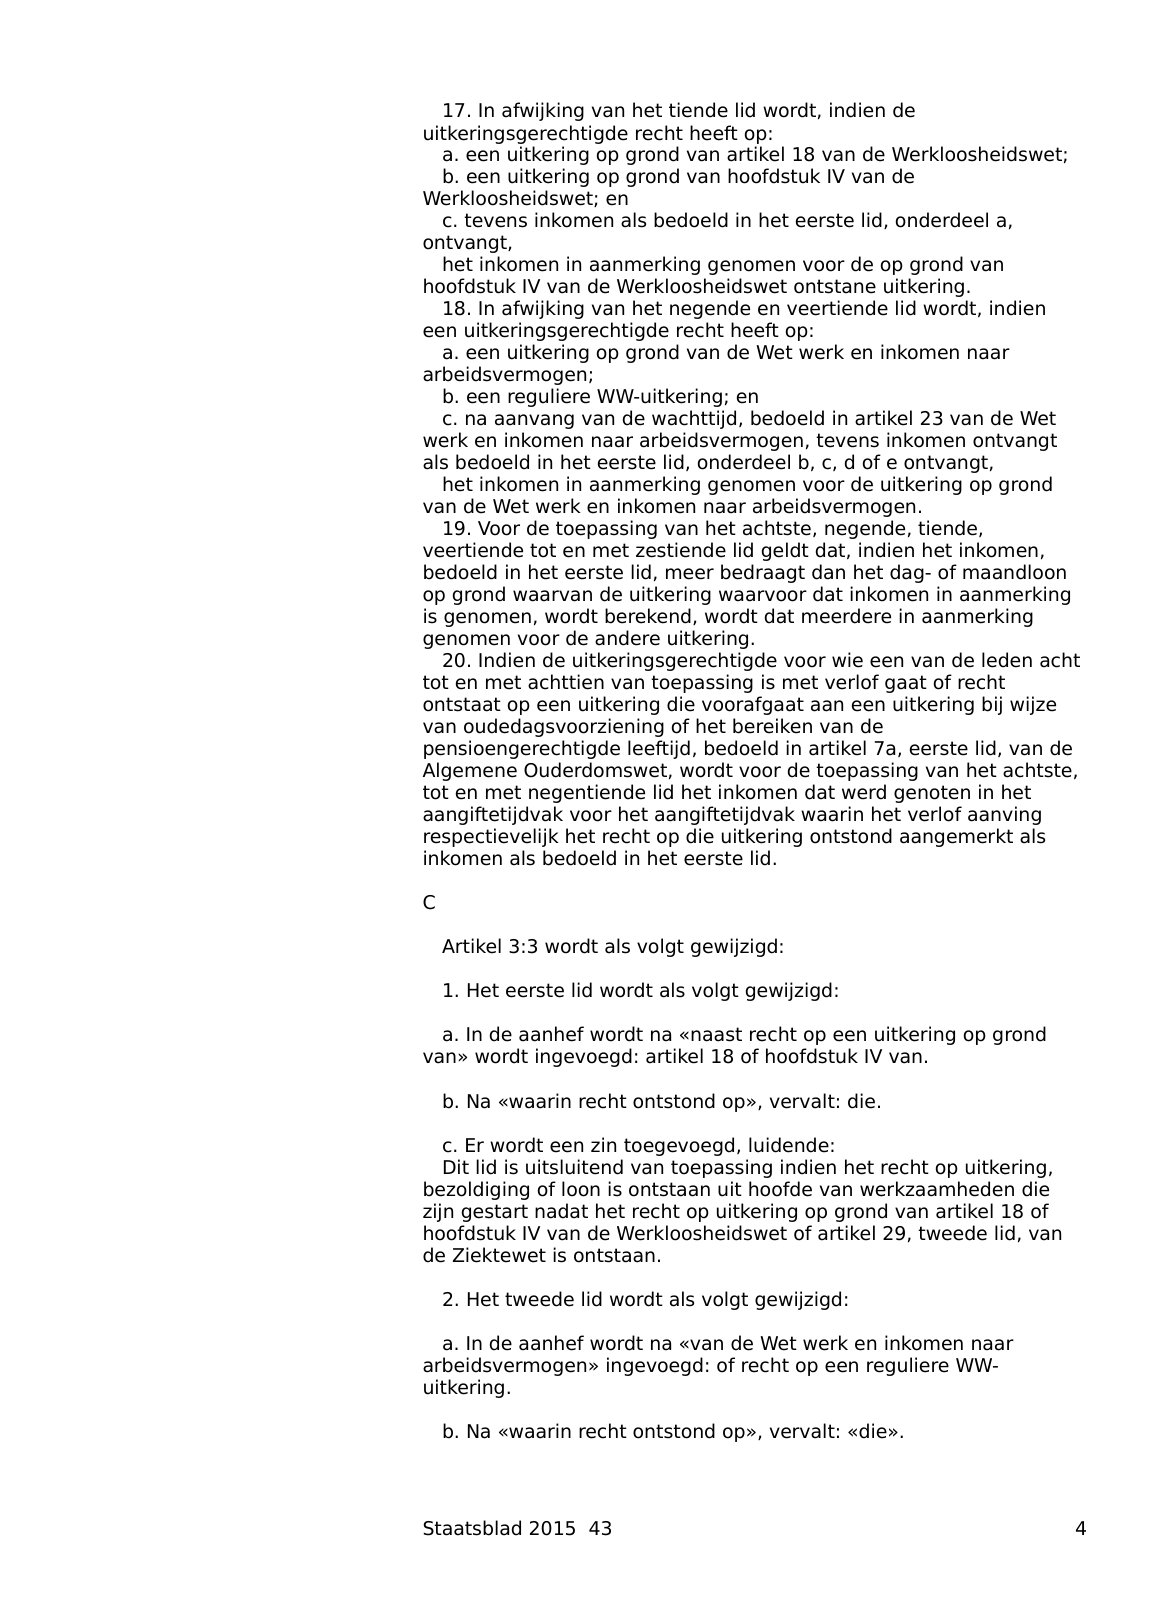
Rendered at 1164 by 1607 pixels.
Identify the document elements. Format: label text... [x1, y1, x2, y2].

text b. een reguliere WW-uitkering; en [422, 386, 1087, 408]
text c. Er wordt een zin toegevoegd, luidende: [422, 1135, 1087, 1157]
text c. na aanvang van de wachttijd, bedoeld in artikel 23 van de Wet werk en inkomen naar arbeidsvermogen, tevens inkomen ontvangt als bedoeld in het eerste lid, onderdeel b, c, d of e ontvangt, [422, 408, 1087, 474]
text 18. In afwijking van het negende en veertiende lid wordt, indien een uitkeringsgerechtigde recht heeft op: [422, 298, 1087, 342]
text a. een uitkering op grond van artikel 18 van de Werkloosheidswet; [422, 144, 1087, 166]
text b. Na «waarin recht ontstond op», vervalt: die. [422, 1091, 1087, 1112]
text b. Na «waarin recht ontstond op», vervalt: «die». [422, 1421, 1087, 1443]
text 19. Voor de toepassing van het achtste, negende, tiende, veertiende tot en met zestiende lid geldt dat, indien het inkomen, bedoeld in het eerste lid, meer bedraagt dan het dag- of maandloon op grond waarvan de uitkering waarvoor dat inkomen in aanmerking is genomen, wordt berekend, wordt dat meerdere in aanmerking genomen voor de andere uitkering. [422, 518, 1087, 650]
text het inkomen in aanmerking genomen voor de uitkering op grond van de Wet werk en inkomen naar arbeidsvermogen. [422, 474, 1087, 518]
text het inkomen in aanmerking genomen voor de op grond van hoofdstuk IV van de Werkloosheidswet ontstane uitkering. [422, 254, 1087, 298]
text 2. Het tweede lid wordt als volgt gewijzigd: [422, 1289, 1087, 1311]
text a. In de aanhef wordt na «van de Wet werk en inkomen naar arbeidsvermogen» ingevoegd: of recht op een reguliere WW-uitkering. [422, 1333, 1087, 1399]
text a. In de aanhef wordt na «naast recht op een uitkering op grond van» wordt ingevoegd: artikel 18 of hoofdstuk IV van. [422, 1024, 1087, 1068]
text 17. In afwijking van het tiende lid wordt, indien de uitkeringsgerechtigde recht heeft op: [422, 100, 1087, 144]
text b. een uitkering op grond van hoofdstuk IV van de Werkloosheidswet; en [422, 166, 1087, 210]
text 1. Het eerste lid wordt als volgt gewijzigd: [422, 980, 1087, 1002]
text Artikel 3:3 wordt als volgt gewijzigd: [422, 936, 1087, 958]
text 20. Indien de uitkeringsgerechtigde voor wie een van de leden acht tot en met achttien van toepassing is met verlof gaat of recht ontstaat op een uitkering die voorafgaat aan een uitkering bij wijze van oudedagsvoorziening of het bereiken van de pensioengerechtigde leeftijd, bedoeld in artikel 7a, eerste lid, van de Algemene Ouderdomswet, wordt voor de toepassing van het achtste, tot en met negentiende lid het inkomen dat werd genoten in het aangiftetijdvak voor het aangiftetijdvak waarin het verlof aanving respectievelijk het recht op die uitkering ontstond aangemerkt als inkomen als bedoeld in het eerste lid. [422, 650, 1087, 870]
text a. een uitkering op grond van de Wet werk en inkomen naar arbeidsvermogen; [422, 342, 1087, 386]
text c. tevens inkomen als bedoeld in het eerste lid, onderdeel a, ontvangt, [422, 210, 1087, 254]
text C [422, 892, 1087, 914]
text Dit lid is uitsluitend van toepassing indien het recht op uitkering, bezoldiging of loon is ontstaan uit hoofde van werkzaamheden die zijn gestart nadat het recht op uitkering op grond van artikel 18 of hoofdstuk IV van de Werkloosheidswet of artikel 29, tweede lid, van de Ziektewet is ontstaan. [422, 1157, 1087, 1267]
